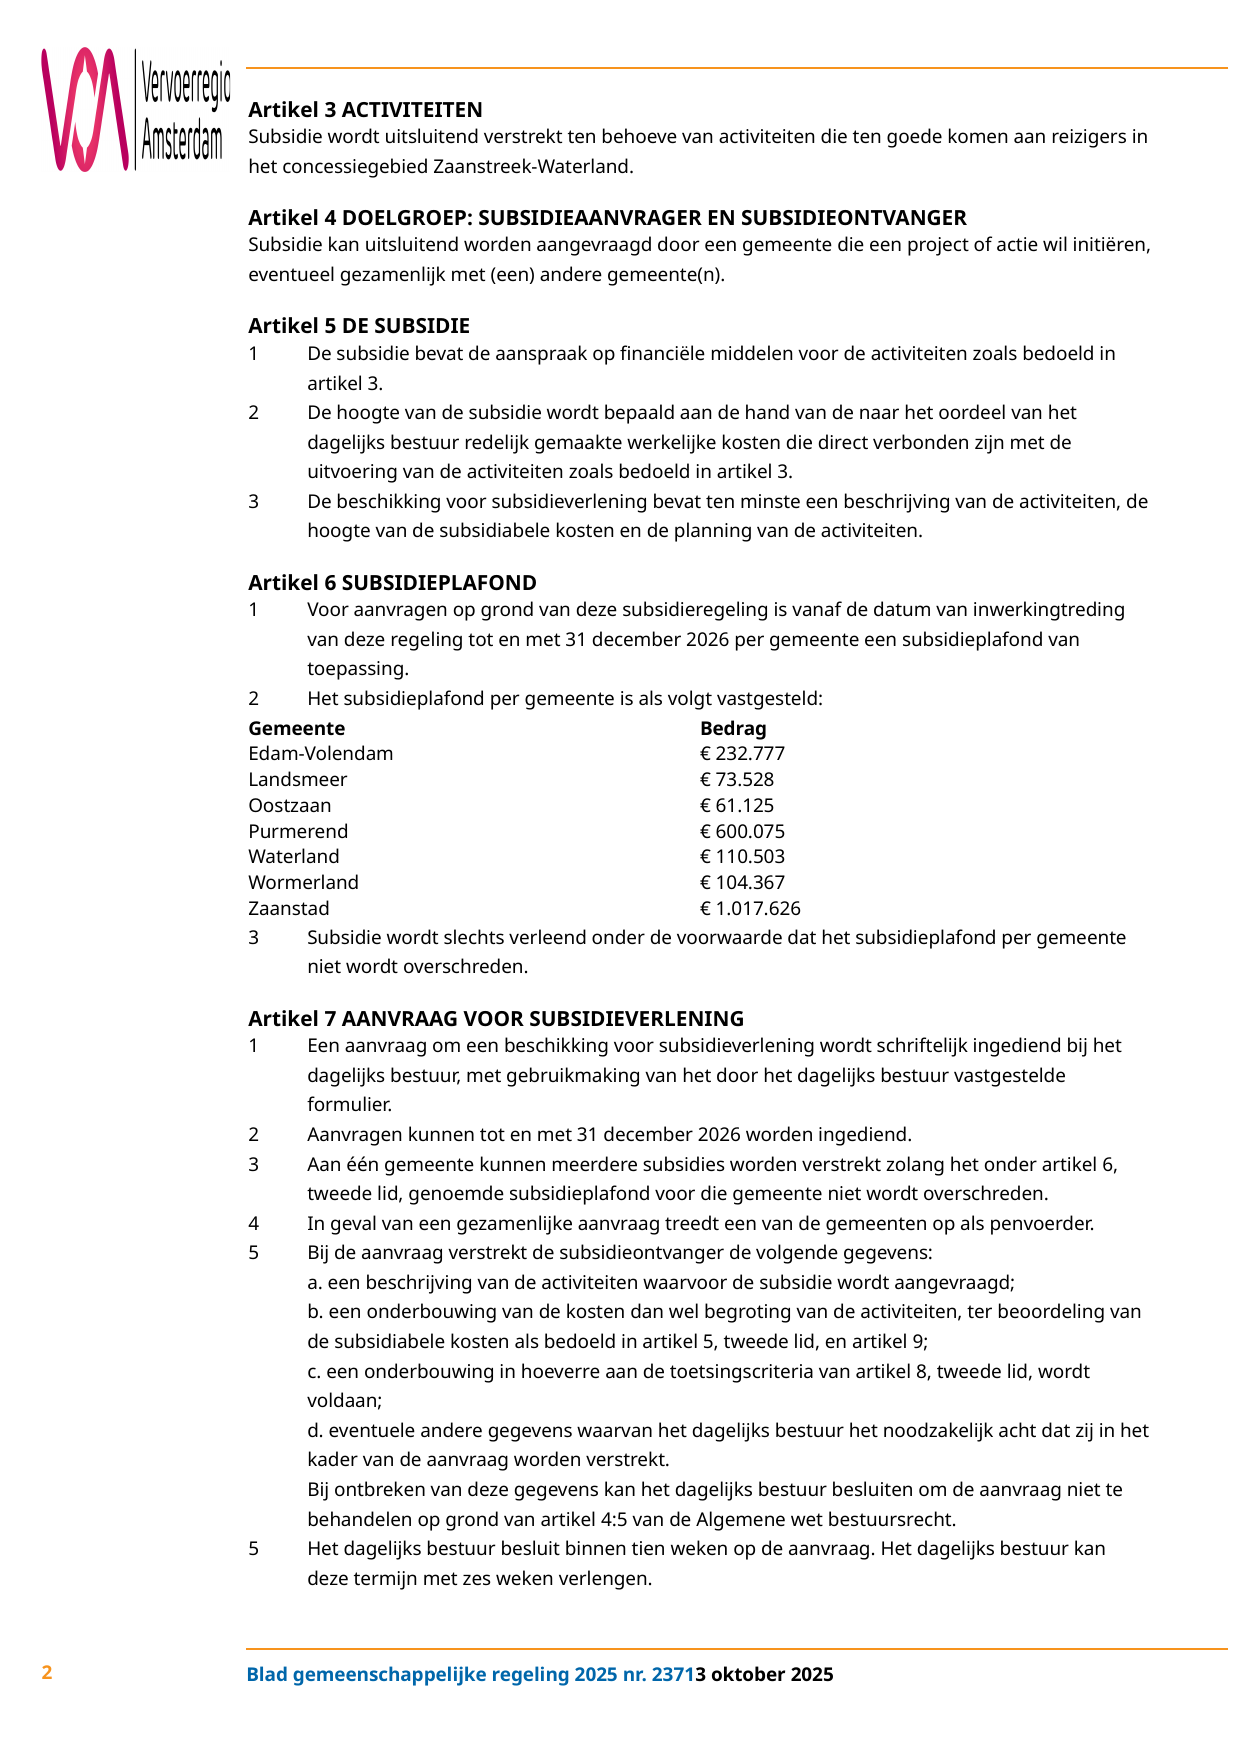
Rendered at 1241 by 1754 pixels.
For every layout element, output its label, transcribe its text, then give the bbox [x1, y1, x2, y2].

table_cell Landsmeer [248, 766, 700, 792]
list d. eventuele andere gegevens waarvan het dagelijks bestuur het noodzakelijk acht dat zij in het kader van de aanvraag worden verstrekt. [248, 1417, 1152, 1472]
text Artikel 3 ACTIVITEITEN [248, 95, 1152, 123]
list b. een onderbouwing van de kosten dan wel begroting van de activiteiten, ter beoordeling van de subsidiabele kosten als bedoeld in artikel 5, tweede lid, en artikel 9; [248, 1299, 1152, 1354]
table_cell € 104.367 [700, 869, 1152, 895]
table_cell Oostzaan [248, 792, 700, 818]
text Artikel 5 DE SUBSIDIE [248, 312, 1152, 340]
table_cell Purmerend [248, 818, 700, 843]
list De beschikking voor subsidieverlening bevat ten minste een beschrijving van de activiteiten, de hoogte van de subsidiabele kosten en de planning van de activiteiten. [248, 488, 1152, 543]
list Aan één gemeente kunnen meerdere subsidies worden verstrekt zolang het onder artikel 6, tweede lid, genoemde subsidieplafond voor die gemeente niet wordt overschreden. [248, 1151, 1152, 1206]
picture [41, 47, 231, 172]
table_cell € 232.777 [700, 741, 1152, 766]
list c. een onderbouwing in hoeverre aan de toetsingscriteria van artikel 8, tweede lid, wordt voldaan; [248, 1358, 1152, 1413]
list Voor aanvragen op grond van deze subsidieregeling is vanaf de datum van inwerkingtreding van deze regeling tot en met 31 december 2026 per gemeente een subsidieplafond van toepassing. [248, 596, 1152, 681]
list a. een beschrijving van de activiteiten waarvoor de subsidie wordt aangevraagd; [248, 1269, 1152, 1295]
table_header Gemeente [248, 715, 700, 741]
text Subsidie kan uitsluitend worden aangevraagd door een gemeente die een project of actie wil initiëren, eventueel gezamenlijk met (een) andere gemeente(n). [248, 232, 1152, 287]
list Bij ontbreken van deze gegevens kan het dagelijks bestuur besluiten om de aanvraag niet te behandelen op grond van artikel 4:5 van de Algemene wet bestuursrecht. [248, 1476, 1152, 1531]
list In geval van een gezamenlijke aanvraag treedt een van de gemeenten op als penvoerder. [248, 1210, 1152, 1236]
table_header Bedrag [700, 715, 1152, 741]
table_cell € 61.125 [700, 792, 1152, 818]
list Subsidie wordt slechts verleend onder de voorwaarde dat het subsidieplafond per gemeente niet wordt overschreden. [248, 924, 1152, 979]
table_cell Waterland [248, 844, 700, 869]
list Een aanvraag om een beschikking voor subsidieverlening wordt schriftelijk ingediend bij het dagelijks bestuur, met gebruikmaking van het door het dagelijks bestuur vastgestelde formulier. [248, 1032, 1152, 1117]
list Aanvragen kunnen tot en met 31 december 2026 worden ingediend. [248, 1121, 1152, 1147]
table_cell € 1.017.626 [700, 895, 1152, 921]
list De hoogte van de subsidie wordt bepaald aan de hand van de naar het oordeel van het dagelijks bestuur redelijk gemaakte werkelijke kosten die direct verbonden zijn met de uitvoering van de activiteiten zoals bedoeld in artikel 3. [248, 399, 1152, 484]
list De subsidie bevat de aanspraak op financiële middelen voor de activiteiten zoals bedoeld in artikel 3. [248, 340, 1152, 395]
table_cell € 110.503 [700, 844, 1152, 869]
table_cell € 600.075 [700, 818, 1152, 843]
table_cell Wormerland [248, 869, 700, 895]
text Subsidie wordt uitsluitend verstrekt ten behoeve van activiteiten die ten goede komen aan reizigers in het concessiegebied Zaanstreek-Waterland. [248, 123, 1152, 178]
text Artikel 6 SUBSIDIEPLAFOND [248, 568, 1152, 596]
table_cell Zaanstad [248, 895, 700, 921]
table_cell Edam-Volendam [248, 741, 700, 766]
text Artikel 4 DOELGROEP: SUBSIDIEAANVRAGER EN SUBSIDIEONTVANGER [248, 203, 1152, 232]
table_cell € 73.528 [700, 766, 1152, 792]
list Het subsidieplafond per gemeente is als volgt vastgesteld: [248, 685, 1152, 711]
text Artikel 7 AANVRAAG VOOR SUBSIDIEVERLENING [248, 1004, 1152, 1032]
list Bij de aanvraag verstrekt de subsidieontvanger de volgende gegevens: [248, 1239, 1152, 1265]
list Het dagelijks bestuur besluit binnen tien weken op de aanvraag. Het dagelijks bestuur kan deze termijn met zes weken verlengen. [248, 1535, 1152, 1591]
